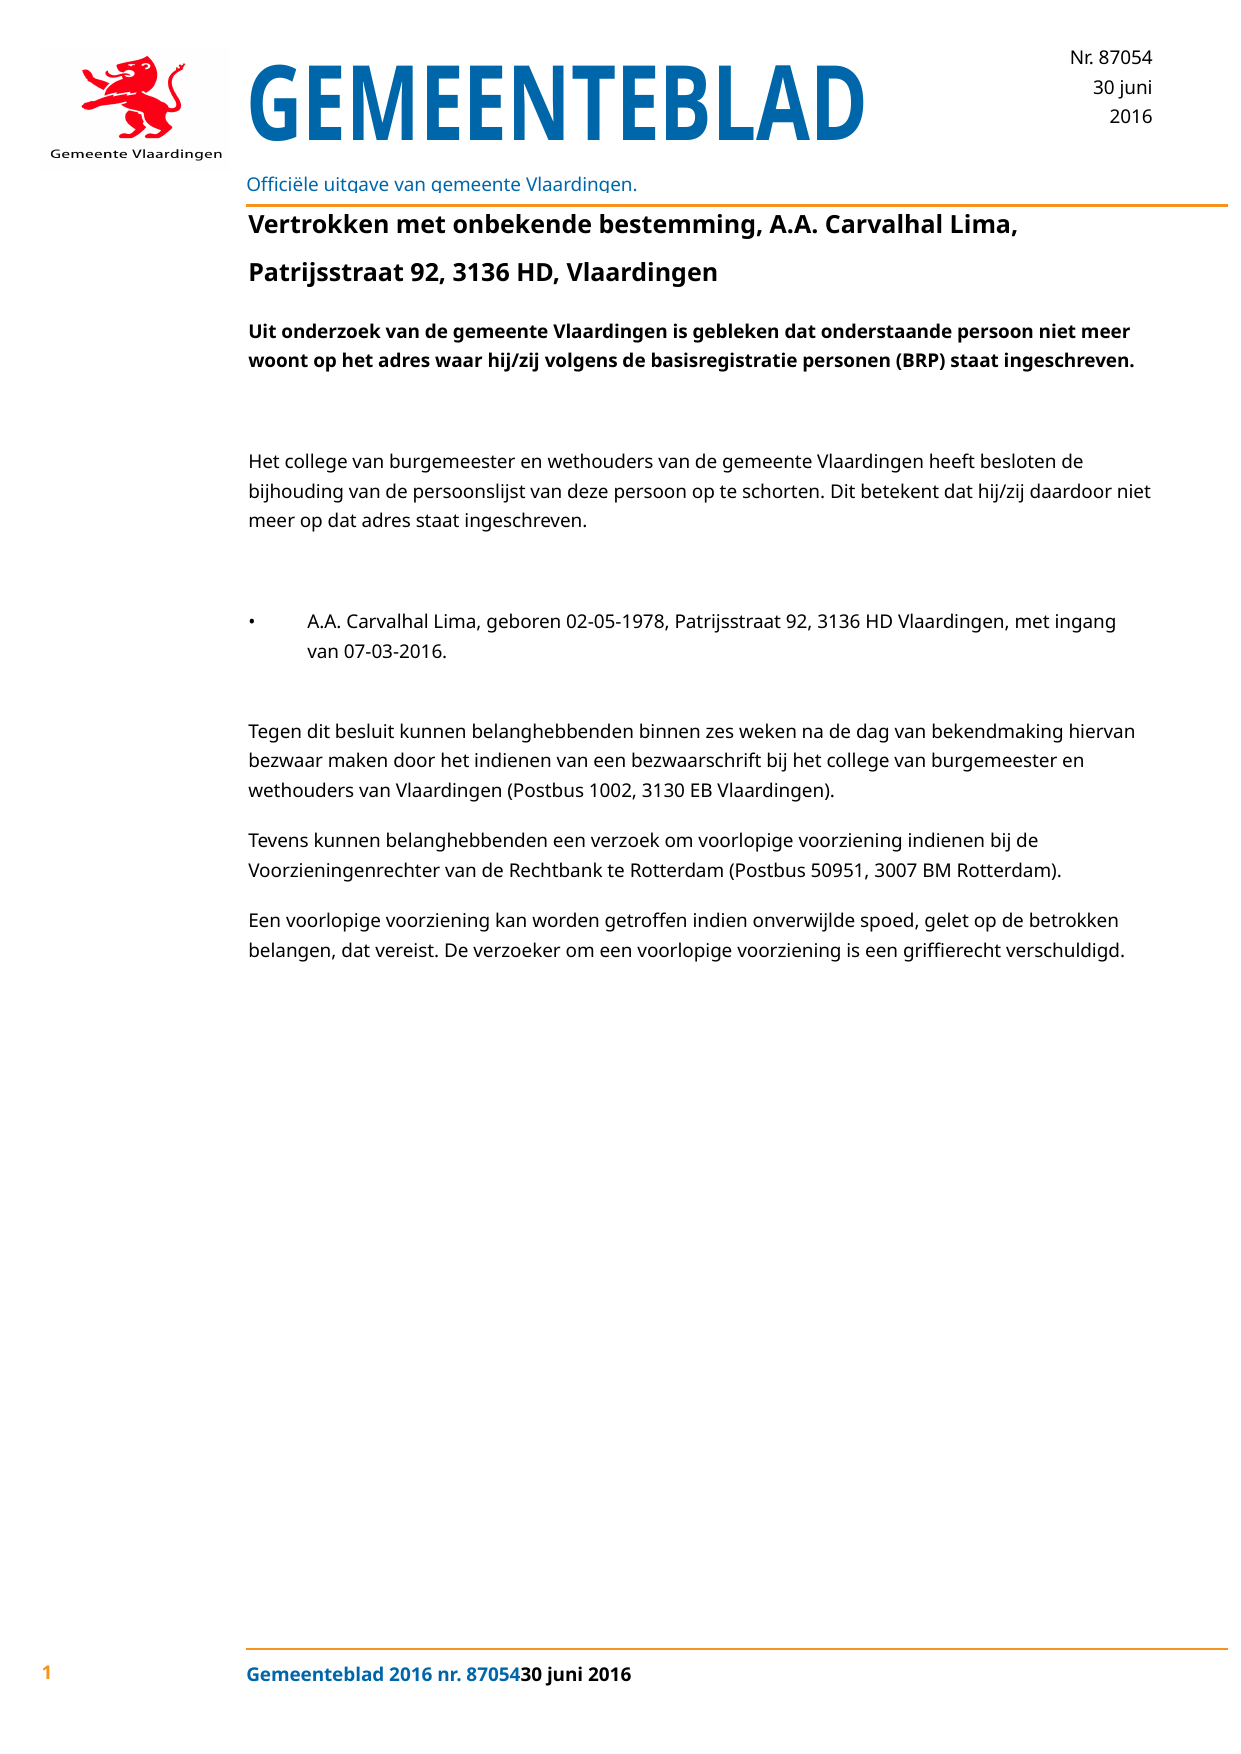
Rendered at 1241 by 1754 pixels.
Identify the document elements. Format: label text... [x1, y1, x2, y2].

text Vertrokken met onbekende bestemming, A.A. Carvalhal Lima, Patrijsstraat 92, 3136 HD, Vlaardingen [248, 207, 1152, 288]
picture [41, 47, 231, 172]
list A.A. Carvalhal Lima, geboren 02-05-1978, Patrijsstraat 92, 3136 HD Vlaardingen, met ingang van 07-03-2016. [248, 608, 1152, 664]
text Tevens kunnen belanghebbenden een verzoek om voorlopige voorziening indienen bij de Voorzieningenrechter van de Rechtbank te Rotterdam (Postbus 50951, 3007 BM Rotterdam). [248, 827, 1152, 883]
text Het college van burgemeester en wethouders van de gemeente Vlaardingen heeft besloten de bijhouding van de persoonslijst van deze persoon op te schorten. Dit betekent dat hij/zij daardoor niet meer op dat adres staat ingeschreven. [248, 448, 1152, 533]
text Uit onderzoek van de gemeente Vlaardingen is gebleken dat onderstaande persoon niet meer woont op het adres waar hij/zij volgens de basisregistratie personen (BRP) staat ingeschreven. [248, 318, 1152, 373]
text Tegen dit besluit kunnen belanghebbenden binnen zes weken na de dag van bekendmaking hiervan bezwaar maken door het indienen van een bezwaarschrift bij het college van burgemeester en wethouders van Vlaardingen (Postbus 1002, 3130 EB Vlaardingen). [248, 718, 1152, 803]
text Een voorlopige voorziening kan worden getroffen indien onverwijlde spoed, gelet op de betrokken belangen, dat vereist. De verzoeker om een voorlopige voorziening is een griffierecht verschuldigd. [248, 907, 1152, 963]
